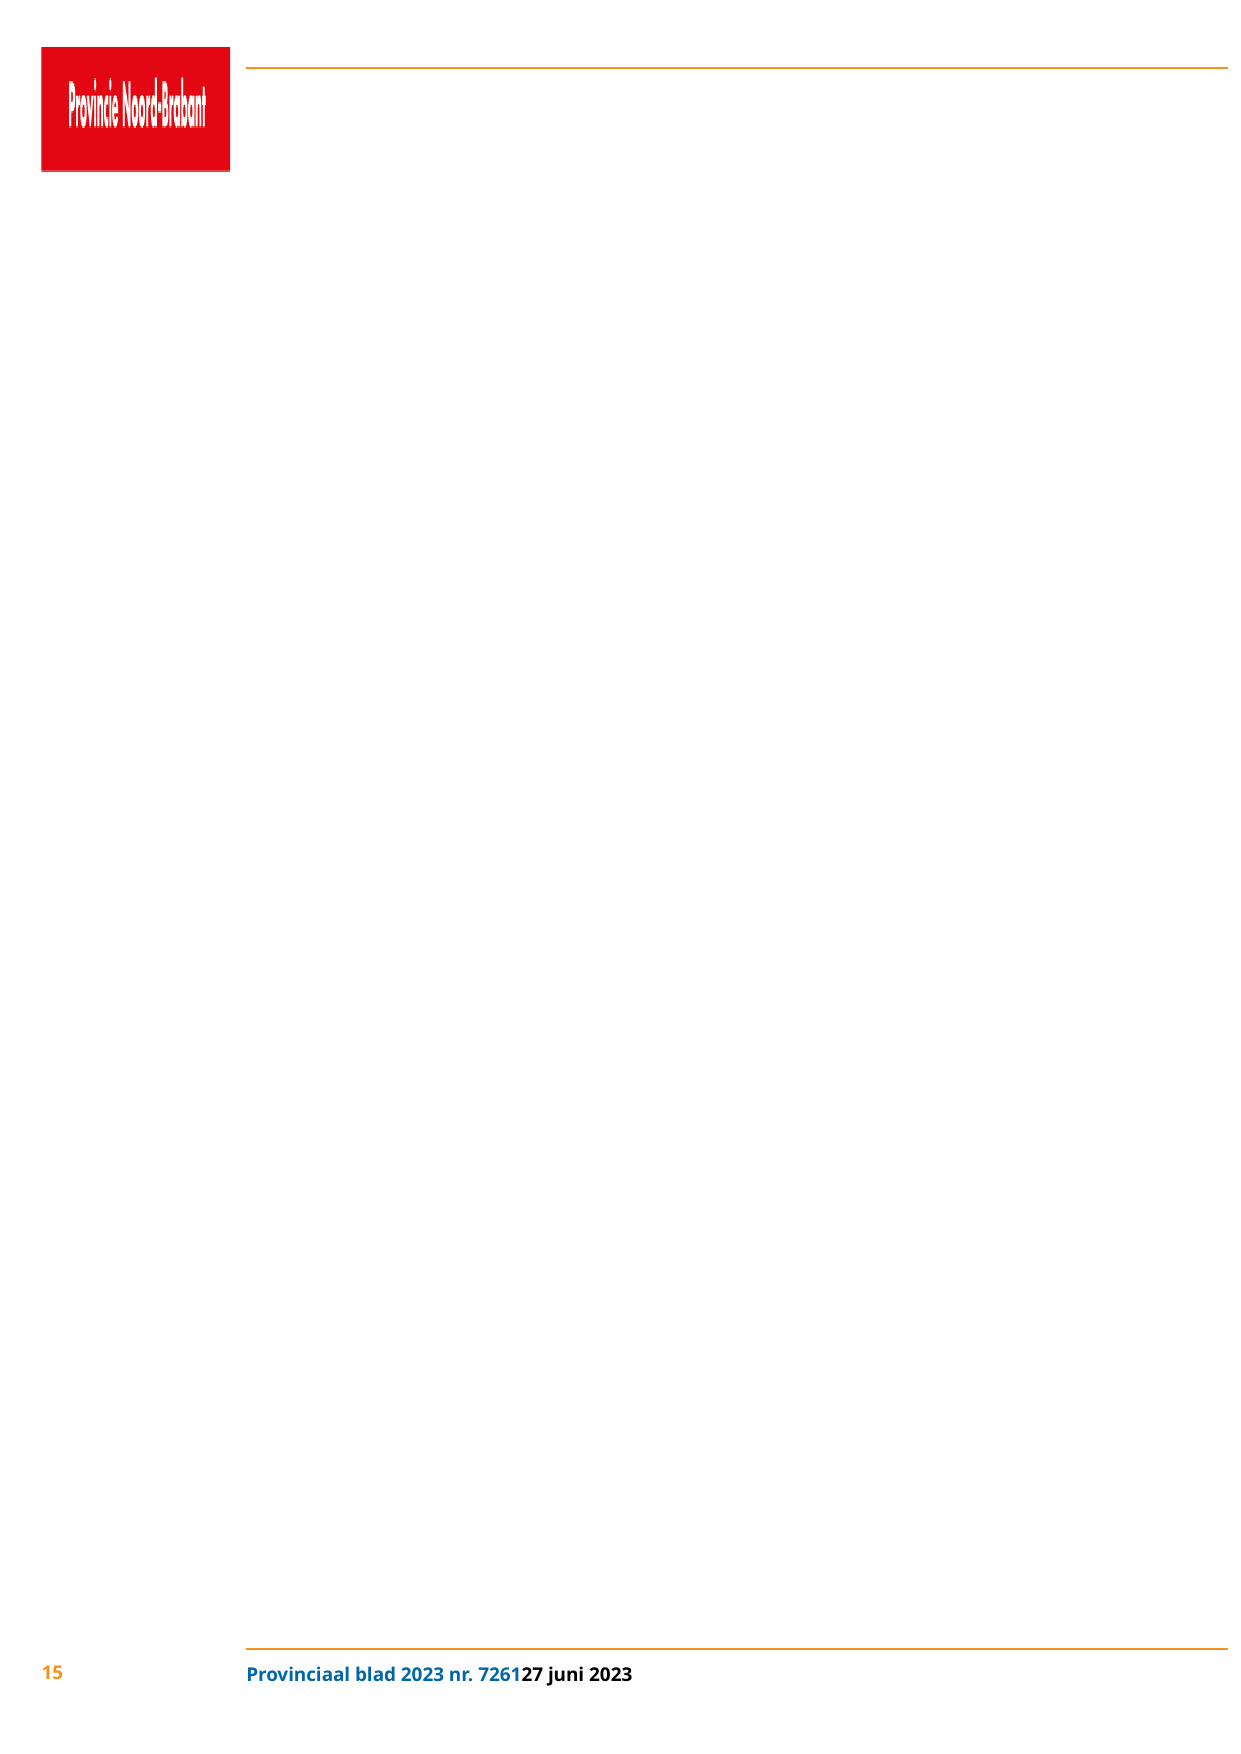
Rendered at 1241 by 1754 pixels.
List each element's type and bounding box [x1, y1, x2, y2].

picture [41, 47, 231, 172]
